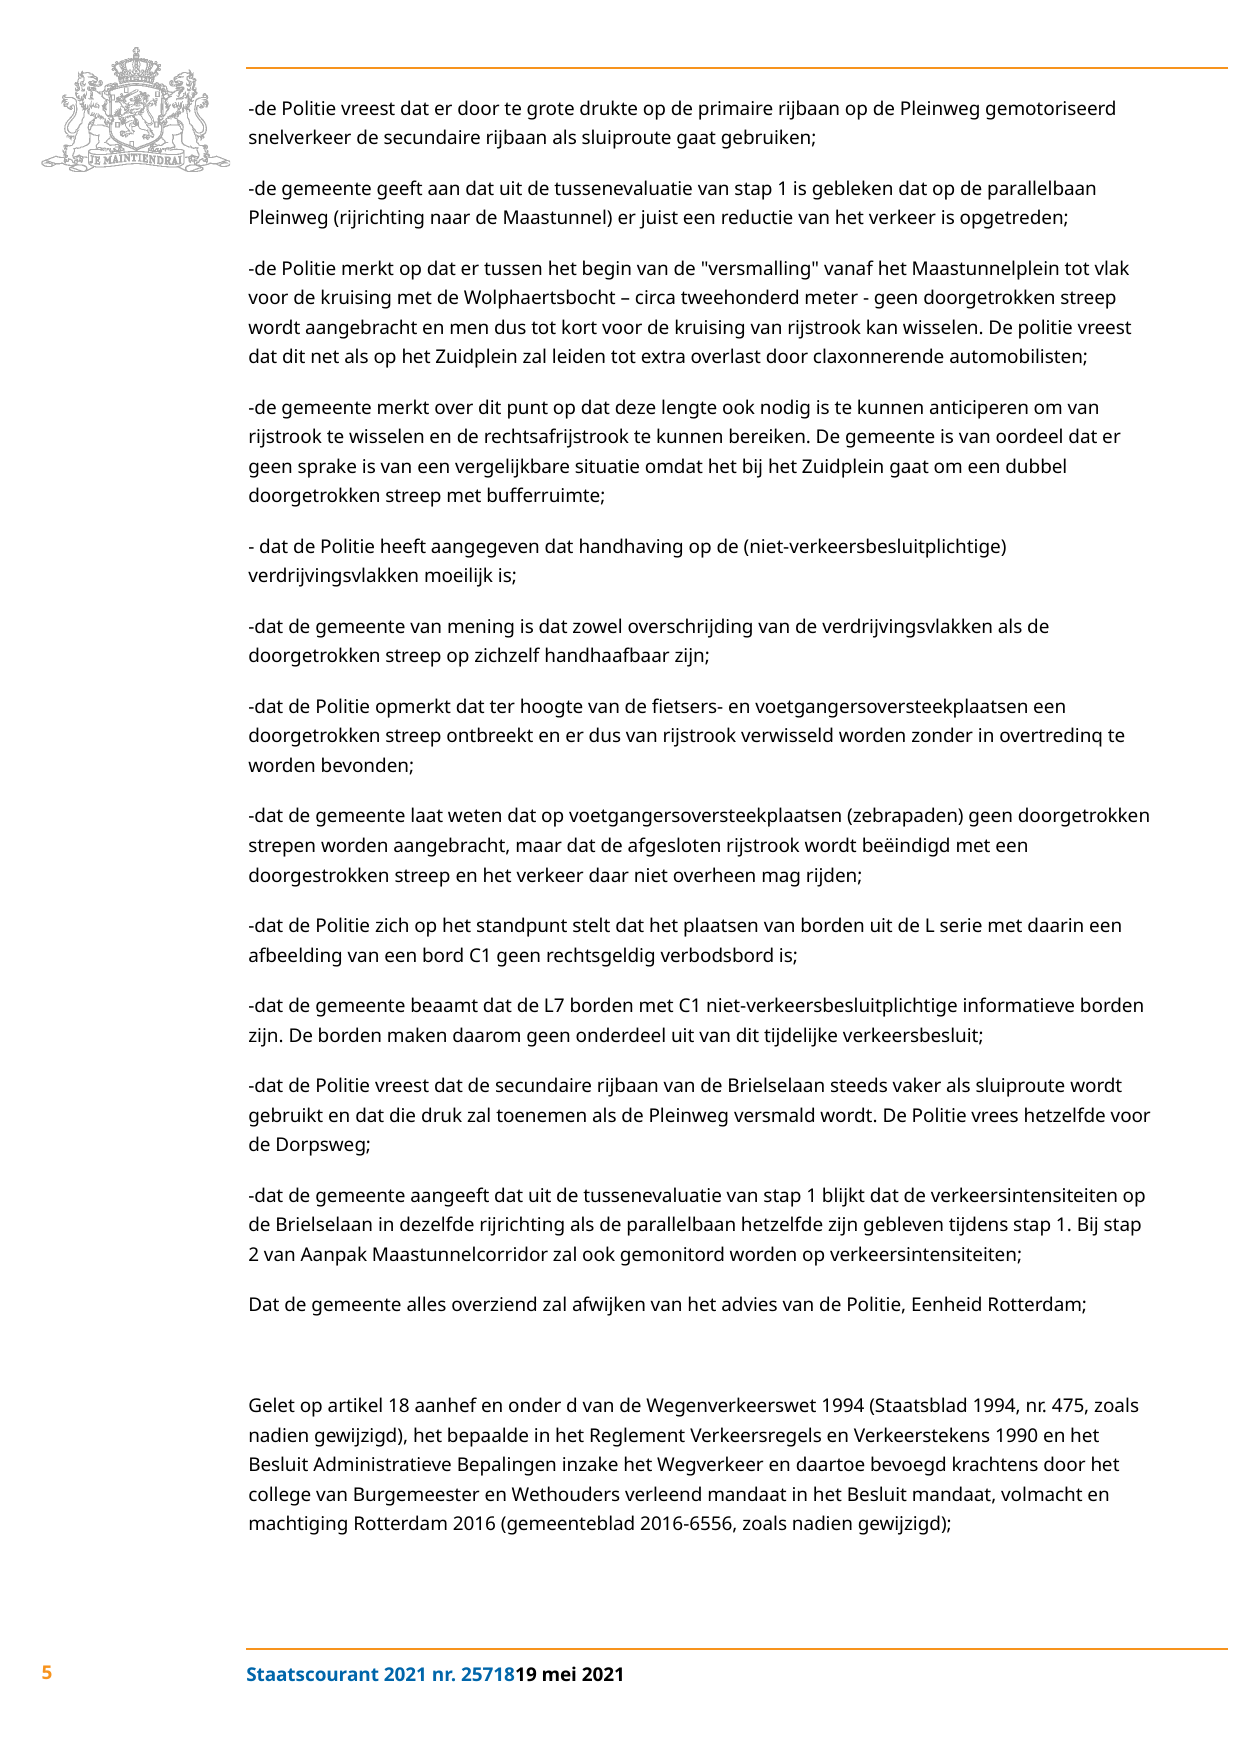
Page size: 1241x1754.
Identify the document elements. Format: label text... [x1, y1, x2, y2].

text -dat de Politie zich op het standpunt stelt dat het plaatsen van borden uit de L serie met daarin een afbeelding van een bord C1 geen rechtsgeldig verbodsbord is; [248, 912, 1152, 968]
text Dat de gemeente alles overziend zal afwijken van het advies van de Politie, Eenheid Rotterdam; [248, 1291, 1152, 1317]
text -dat de Politie opmerkt dat ter hoogte van de fietsers- en voetgangersoversteekplaatsen een doorgetrokken streep ontbreekt en er dus van rijstrook verwisseld worden zonder in overtredinq te worden bevonden; [248, 693, 1152, 778]
text -dat de gemeente laat weten dat op voetgangersoversteekplaatsen (zebrapaden) geen doorgetrokken strepen worden aangebracht, maar dat de afgesloten rijstrook wordt beëindigd met een doorgestrokken streep en het verkeer daar niet overheen mag rijden; [248, 803, 1152, 888]
text -dat de gemeente beaamt dat de L7 borden met C1 niet-verkeersbesluitplichtige informatieve borden zijn. De borden maken daarom geen onderdeel uit van dit tijdelijke verkeersbesluit; [248, 992, 1152, 1048]
text -dat de gemeente aangeeft dat uit de tussenevaluatie van stap 1 blijkt dat de verkeersintensiteiten op de Brielselaan in dezelfde rijrichting als de parallelbaan hetzelfde zijn gebleven tijdens stap 1. Bij stap 2 van Aanpak Maastunnelcorridor zal ook gemonitord worden op verkeersintensiteiten; [248, 1182, 1152, 1267]
text - dat de Politie heeft aangegeven dat handhaving op de (niet-verkeersbesluitplichtige) verdrijvingsvlakken moeilijk is; [248, 533, 1152, 588]
text -de Politie vreest dat er door te grote drukte op de primaire rijbaan op de Pleinweg gemotoriseerd snelverkeer de secundaire rijbaan als sluiproute gaat gebruiken; [248, 95, 1152, 150]
text -de Politie merkt op dat er tussen het begin van de "versmalling" vanaf het Maastunnelplein tot vlak voor de kruising met de Wolphaertsbocht – circa tweehonderd meter - geen doorgetrokken streep wordt aangebracht en men dus tot kort voor de kruising van rijstrook kan wisselen. De politie vreest dat dit net als op het Zuidplein zal leiden tot extra overlast door claxonnerende automobilisten; [248, 255, 1152, 369]
text -dat de gemeente van mening is dat zowel overschrijding van de verdrijvingsvlakken als de doorgetrokken streep op zichzelf handhaafbaar zijn; [248, 613, 1152, 668]
text Gelet op artikel 18 aanhef en onder d van de Wegenverkeerswet 1994 (Staatsblad 1994, nr. 475, zoals nadien gewijzigd), het bepaalde in het Reglement Verkeersregels en Verkeerstekens 1990 en het Besluit Administratieve Bepalingen inzake het Wegverkeer en daartoe bevoegd krachtens door het college van Burgemeester en Wethouders verleend mandaat in het Besluit mandaat, volmacht en machtiging Rotterdam 2016 (gemeenteblad 2016-6556, zoals nadien gewijzigd); [248, 1392, 1152, 1536]
text -de gemeente merkt over dit punt op dat deze lengte ook nodig is te kunnen anticiperen om van rijstrook te wisselen en de rechtsafrijstrook te kunnen bereiken. De gemeente is van oordeel dat er geen sprake is van een vergelijkbare situatie omdat het bij het Zuidplein gaat om een dubbel doorgetrokken streep met bufferruimte; [248, 394, 1152, 508]
picture [41, 47, 231, 172]
text -de gemeente geeft aan dat uit de tussenevaluatie van stap 1 is gebleken dat op de parallelbaan Pleinweg (rijrichting naar de Maastunnel) er juist een reductie van het verkeer is opgetreden; [248, 175, 1152, 230]
text -dat de Politie vreest dat de secundaire rijbaan van de Brielselaan steeds vaker als sluiproute wordt gebruikt en dat die druk zal toenemen als de Pleinweg versmald wordt. De Politie vrees hetzelfde voor de Dorpsweg; [248, 1072, 1152, 1157]
